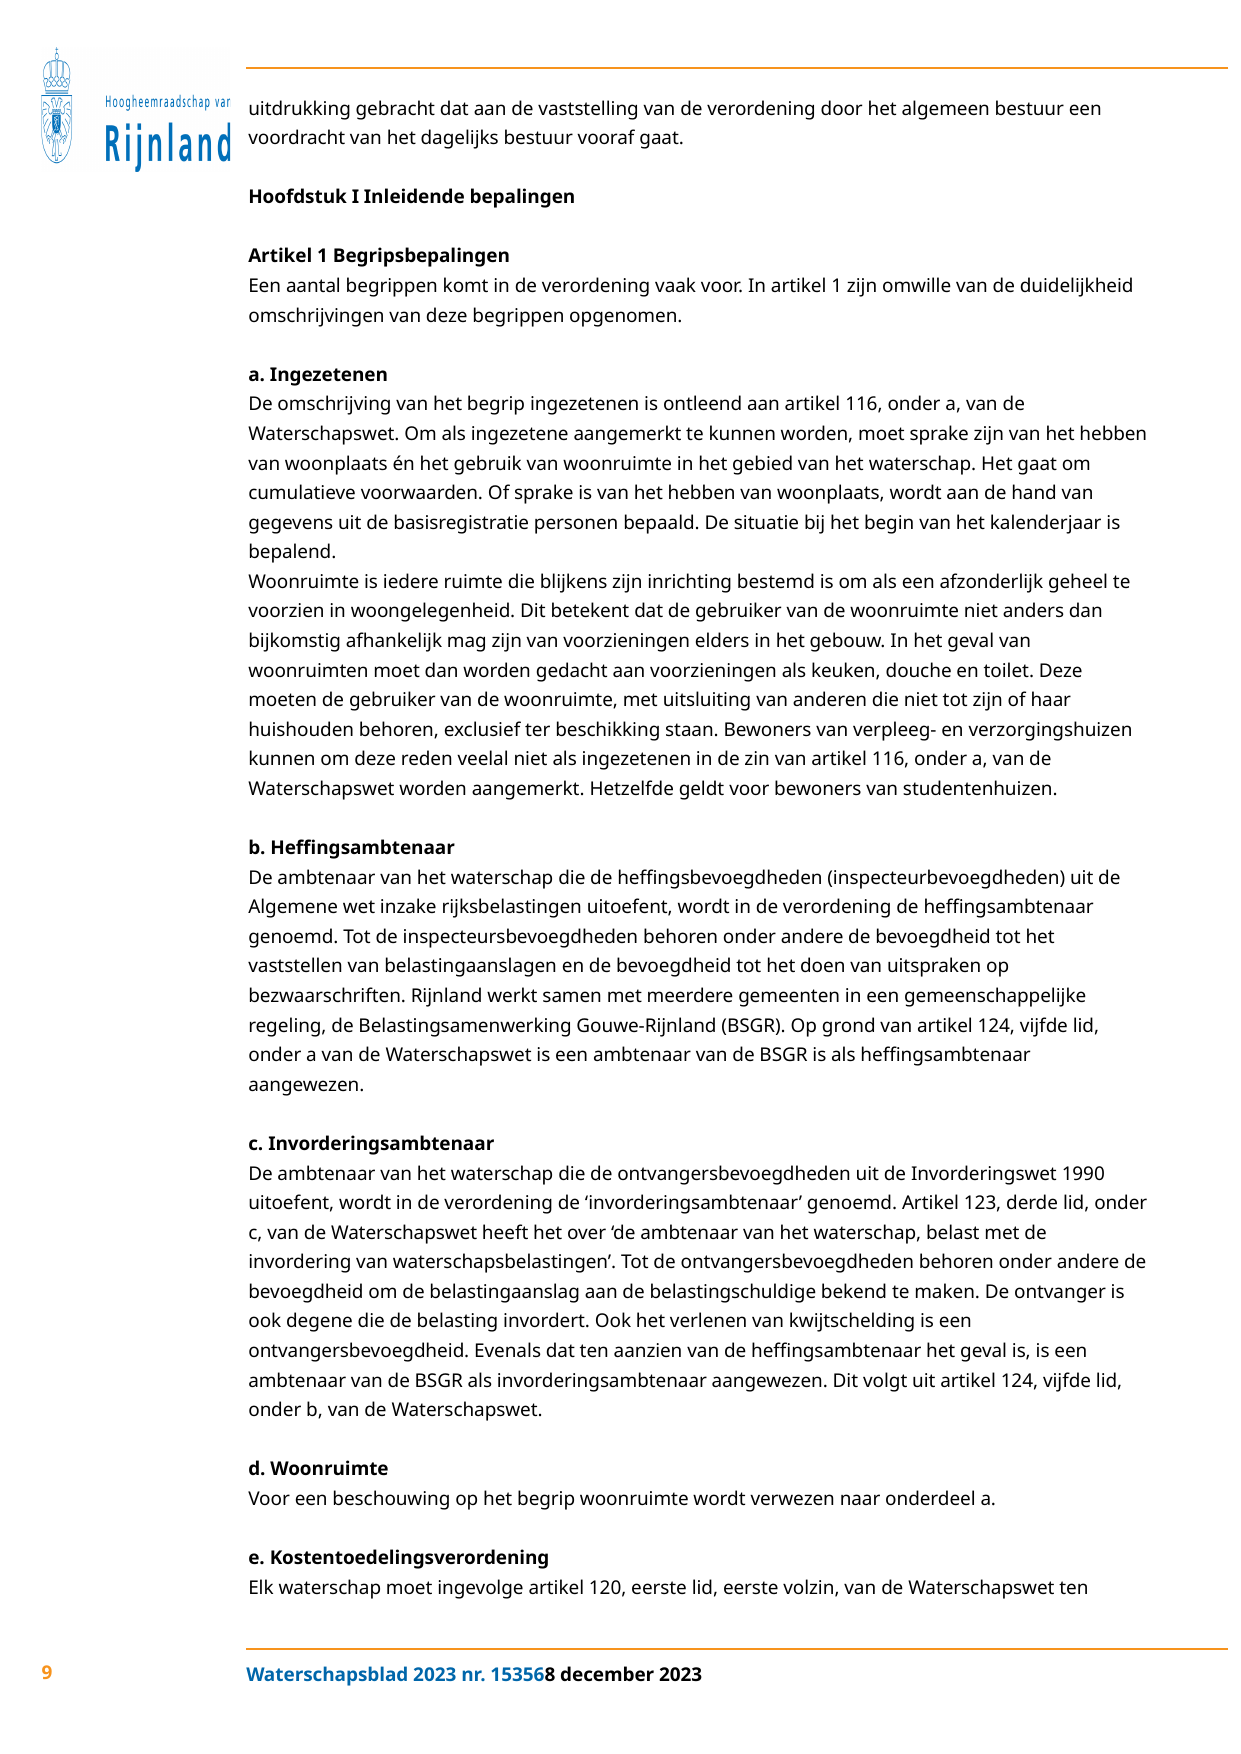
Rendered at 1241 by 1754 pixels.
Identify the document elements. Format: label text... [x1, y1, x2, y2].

text b. Heffingsambtenaar [248, 834, 1152, 860]
text d. Woonruimte [248, 1456, 1152, 1481]
text Voor een beschouwing op het begrip woonruimte wordt verwezen naar onderdeel a. [248, 1485, 1152, 1511]
text De omschrijving van het begrip ingezetenen is ontleend aan artikel 116, onder a, van de Waterschapswet. Om als ingezetene aangemerkt te kunnen worden, moet sprake zijn van het hebben van woonplaats én het gebruik van woonruimte in het gebied van het waterschap. Het gaat om cumulatieve voorwaarden. Of sprake is van het hebben van woonplaats, wordt aan de hand van gegevens uit de basisregistratie personen bepaald. De situatie bij het begin van het kalenderjaar is bepalend. [248, 391, 1152, 564]
text c. Invorderingsambtenaar [248, 1130, 1152, 1156]
text De ambtenaar van het waterschap die de ontvangersbevoegdheden uit de Invorderingswet 1990 uitoefent, wordt in de verordening de ‘invorderingsambtenaar’ genoemd. Artikel 123, derde lid, onder c, van de Waterschapswet heeft het over ‘de ambtenaar van het waterschap, belast met de invordering van waterschapsbelastingen’. Tot de ontvangersbevoegdheden behoren onder andere de bevoegdheid om de belastingaanslag aan de belastingschuldige bekend te maken. De ontvanger is ook degene die de belasting invordert. Ook het verlenen van kwijtschelding is een ontvangersbevoegdheid. Evenals dat ten aanzien van de heffingsambtenaar het geval is, is een ambtenaar van de BSGR als invorderingsambtenaar aangewezen. Dit volgt uit artikel 124, vijfde lid, onder b, van de Waterschapswet. [248, 1160, 1152, 1422]
text e. Kostentoedelingsverordening [248, 1544, 1152, 1570]
text Artikel 1 Begripsbepalingen [248, 243, 1152, 268]
text uitdrukking gebracht dat aan de vaststelling van de verordening door het algemeen bestuur een voordracht van het dagelijks bestuur vooraf gaat. [248, 95, 1152, 150]
picture [41, 47, 231, 172]
text De ambtenaar van het waterschap die de heffingsbevoegdheden (inspecteurbevoegdheden) uit de Algemene wet inzake rijksbelastingen uitoefent, wordt in de verordening de heffingsambtenaar genoemd. Tot de inspecteursbevoegdheden behoren onder andere de bevoegdheid tot het vaststellen van belastingaanslagen en de bevoegdheid tot het doen van uitspraken op bezwaarschriften. Rijnland werkt samen met meerdere gemeenten in een gemeenschappelijke regeling, de Belastingsamenwerking Gouwe-Rijnland (BSGR). Op grond van artikel 124, vijfde lid, onder a van de Waterschapswet is een ambtenaar van de BSGR is als heffingsambtenaar aangewezen. [248, 864, 1152, 1097]
text Elk waterschap moet ingevolge artikel 120, eerste lid, eerste volzin, van de Waterschapswet ten [248, 1574, 1152, 1600]
text a. Ingezetenen [248, 361, 1152, 387]
text Een aantal begrippen komt in de verordening vaak voor. In artikel 1 zijn omwille van de duidelijkheid omschrijvingen van deze begrippen opgenomen. [248, 272, 1152, 328]
text Hoofdstuk I Inleidende bepalingen [248, 183, 1152, 209]
text Woonruimte is iedere ruimte die blijkens zijn inrichting bestemd is om als een afzonderlijk geheel te voorzien in woongelegenheid. Dit betekent dat de gebruiker van de woonruimte niet anders dan bijkomstig afhankelijk mag zijn van voorzieningen elders in het gebouw. In het geval van woonruimten moet dan worden gedacht aan voorzieningen als keuken, douche en toilet. Deze moeten de gebruiker van de woonruimte, met uitsluiting van anderen die niet tot zijn of haar huishouden behoren, exclusief ter beschikking staan. Bewoners van verpleeg- en verzorgingshuizen kunnen om deze reden veelal niet als ingezetenen in de zin van artikel 116, onder a, van de Waterschapswet worden aangemerkt. Hetzelfde geldt voor bewoners van studentenhuizen. [248, 568, 1152, 801]
